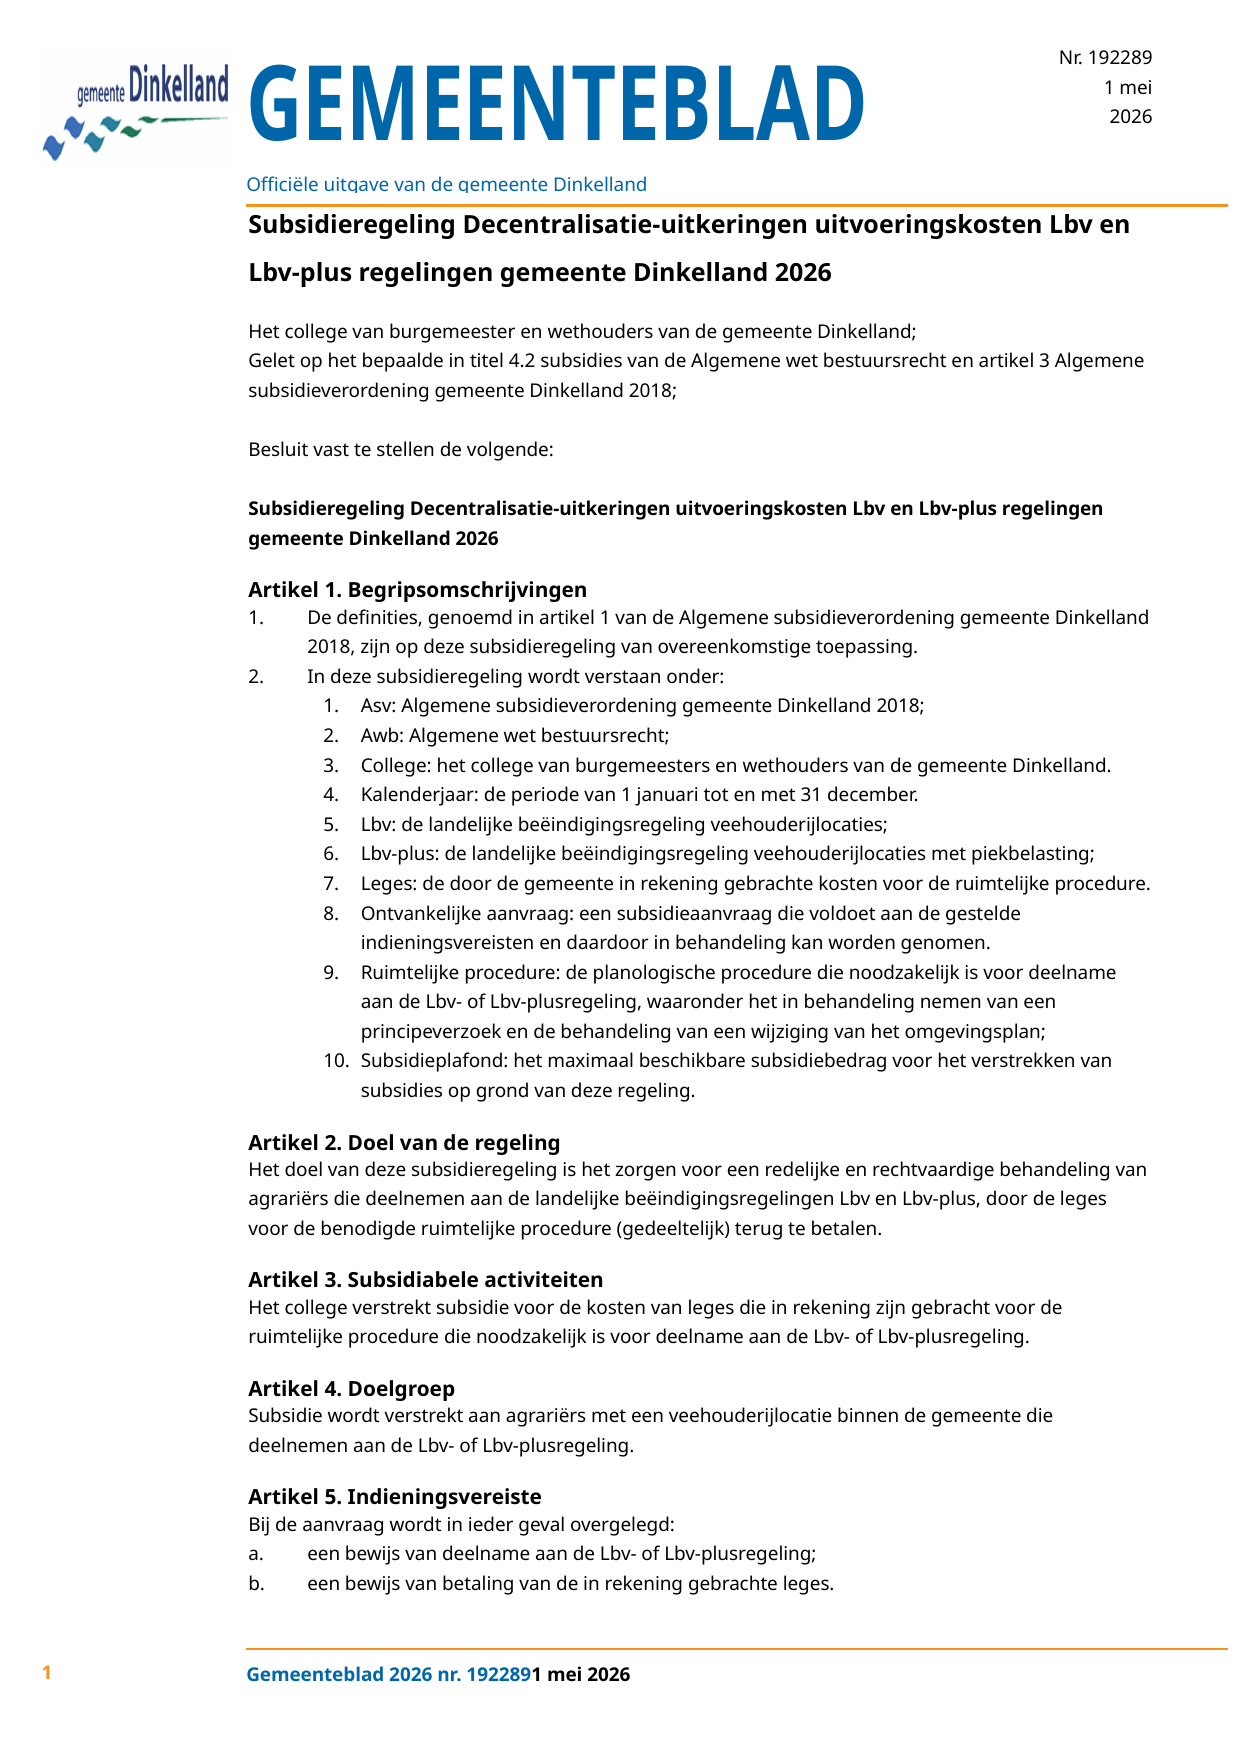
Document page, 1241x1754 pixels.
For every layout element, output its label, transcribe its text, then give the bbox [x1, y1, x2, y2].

text Het college van burgemeester en wethouders van de gemeente Dinkelland; [248, 318, 1152, 344]
list De definities, genoemd in artikel 1 van de Algemene subsidieverordening gemeente Dinkelland 2018, zijn op deze subsidieregeling van overeenkomstige toepassing. [248, 604, 1152, 659]
text Het college verstrekt subsidie voor de kosten van leges die in rekening zijn gebracht voor de ruimtelijke procedure die noodzakelijk is voor deelname aan de Lbv- of Lbv-plusregeling. [248, 1294, 1152, 1349]
text Subsidieregeling Decentralisatie-uitkeringen uitvoeringskosten Lbv en Lbv-plus regelingen gemeente Dinkelland 2026 [248, 495, 1152, 551]
text Artikel 1. Begripsomschrijvingen [248, 575, 1152, 604]
picture [41, 47, 231, 172]
list Ruimtelijke procedure: de planologische procedure die noodzakelijk is voor deelname aan de Lbv- of Lbv-plusregeling, waaronder het in behandeling nemen van een principeverzoek en de behandeling van een wijziging van het omgevingsplan; [323, 959, 1152, 1044]
text Gelet op het bepaalde in titel 4.2 subsidies van de Algemene wet bestuursrecht en artikel 3 Algemene subsidieverordening gemeente Dinkelland 2018; [248, 347, 1152, 403]
text Artikel 5. Indieningsvereiste [248, 1482, 1152, 1511]
list een bewijs van deelname aan de Lbv- of Lbv-plusregeling; [248, 1541, 1152, 1566]
list Leges: de door de gemeente in rekening gebrachte kosten voor de ruimtelijke procedure. [323, 870, 1152, 896]
list Asv: Algemene subsidieverordening gemeente Dinkelland 2018; [323, 693, 1152, 718]
list Kalenderjaar: de periode van 1 januari tot en met 31 december. [323, 781, 1152, 807]
text Subsidieregeling Decentralisatie-uitkeringen uitvoeringskosten Lbv en Lbv-plus regelingen gemeente Dinkelland 2026 [248, 207, 1152, 288]
list Lbv: de landelijke beëindigingsregeling veehouderijlocaties; [323, 811, 1152, 837]
list Ontvankelijke aanvraag: een subsidieaanvraag die voldoet aan de gestelde indieningsvereisten en daardoor in behandeling kan worden genomen. [323, 900, 1152, 955]
list Subsidieplafond: het maximaal beschikbare subsidiebedrag voor het verstrekken van subsidies op grond van deze regeling. [323, 1048, 1152, 1103]
list In deze subsidieregeling wordt verstaan onder: [248, 663, 1152, 689]
list College: het college van burgemeesters en wethouders van de gemeente Dinkelland. [323, 752, 1152, 777]
text Het doel van deze subsidieregeling is het zorgen voor een redelijke en rechtvaardige behandeling van agrariërs die deelnemen aan de landelijke beëindigingsregelingen Lbv en Lbv-plus, door de leges voor de benodigde ruimtelijke procedure (gedeeltelijk) terug te betalen. [248, 1156, 1152, 1241]
text Bij de aanvraag wordt in ieder geval overgelegd: [248, 1511, 1152, 1537]
list Lbv-plus: de landelijke beëindigingsregeling veehouderijlocaties met piekbelasting; [323, 841, 1152, 866]
list Awb: Algemene wet bestuursrecht; [323, 722, 1152, 748]
text Artikel 4. Doelgroep [248, 1374, 1152, 1402]
text Subsidie wordt verstrekt aan agrariërs met een veehouderijlocatie binnen de gemeente die deelnemen aan de Lbv- of Lbv-plusregeling. [248, 1402, 1152, 1458]
text Artikel 2. Doel van de regeling [248, 1128, 1152, 1156]
text Artikel 3. Subsidiabele activiteiten [248, 1266, 1152, 1294]
list een bewijs van betaling van de in rekening gebrachte leges. [248, 1570, 1152, 1596]
text Besluit vast te stellen de volgende: [248, 436, 1152, 462]
